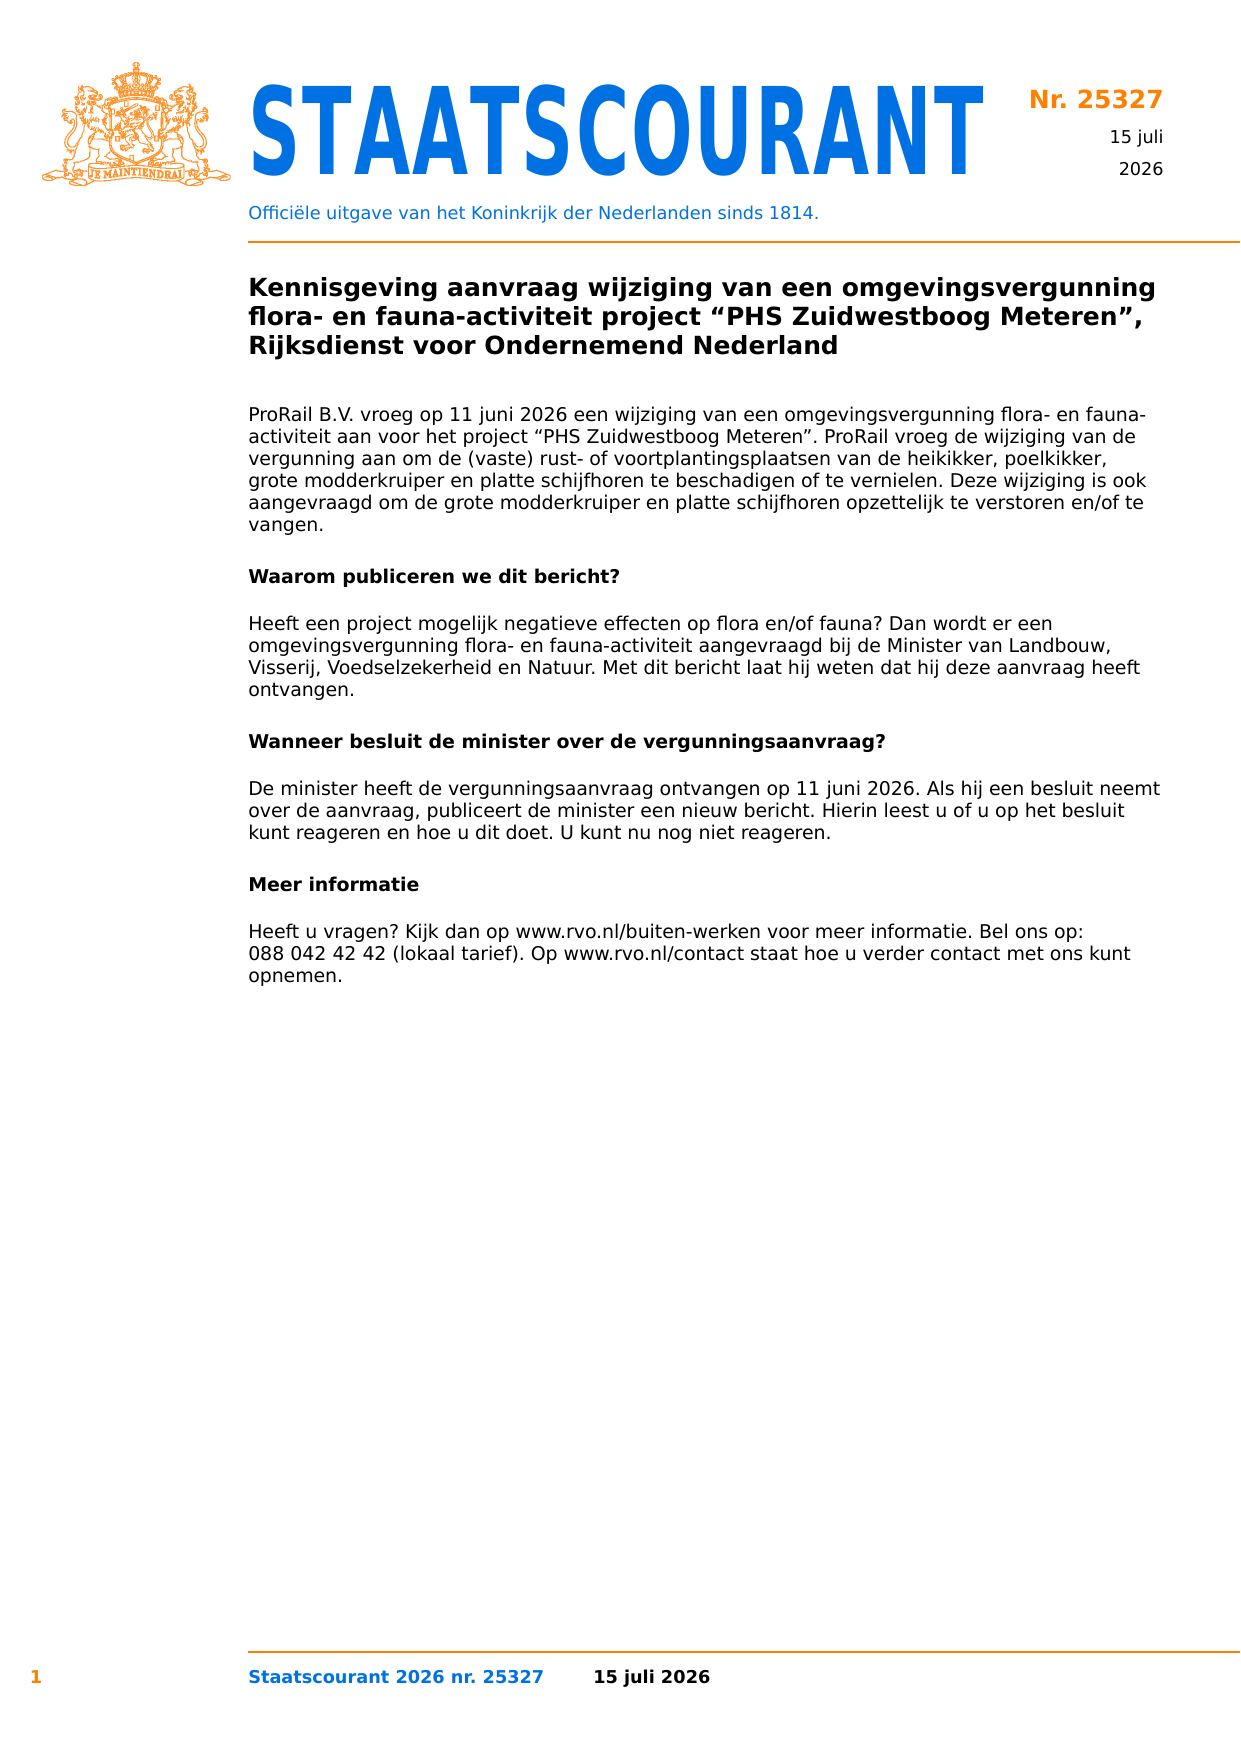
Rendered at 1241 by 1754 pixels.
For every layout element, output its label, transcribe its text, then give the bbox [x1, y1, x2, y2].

table_cell 15 juli [998, 121, 1240, 153]
table_header [25, 62, 248, 241]
subtitle Waarom publiceren we dit bericht? [248, 566, 1163, 588]
text ProRail B.V. vroeg op 11 juni 2026 een wijziging van een omgevingsvergunning flora- en fauna-activiteit aan voor het project “PHS Zuidwestboog Meteren”. ProRail vroeg de wijziging van de vergunning aan om de (vaste) rust- of voortplantingsplaatsen van de heikikker, poelkikker, grote modderkruiper en platte schijfhoren te beschadigen of te vernielen. Deze wijziging is ook aangevraagd om de grote modderkruiper en platte schijfhoren opzettelijk te verstoren en/of te vangen. [248, 404, 1163, 536]
subtitle Wanneer besluit de minister over de vergunningsaanvraag? [248, 731, 1163, 753]
table_header STAATSCOURANT [248, 62, 998, 203]
picture [41, 62, 231, 186]
subtitle Meer informatie [248, 874, 1163, 896]
subtitle Kennisgeving aanvraag wijziging van een omgevingsvergunning flora- en fauna-activiteit project “PHS Zuidwestboog Meteren”, Rijksdienst voor Ondernemend Nederland [248, 273, 1163, 361]
text Heeft u vragen? Kijk dan op www.rvo.nl/buiten-werken voor meer informatie. Bel ons op: 088 042 42 42 (lokaal tarief). Op www.rvo.nl/contact staat hoe u verder contact met ons kunt opnemen. [248, 921, 1163, 987]
text De minister heeft de vergunningsaanvraag ontvangen op 11 juni 2026. Als hij een besluit neemt over de aanvraag, publiceert de minister een nieuw bericht. Hierin leest u of u op het besluit kunt reageren en hoe u dit doet. U kunt nu nog niet reageren. [248, 778, 1163, 844]
table_cell Officiële uitgave van het Koninkrijk der Nederlanden sinds 1814. [248, 203, 1240, 241]
table_header Nr. 25327 [998, 62, 1240, 121]
text Heeft een project mogelijk negatieve effecten op flora en/of fauna? Dan wordt er een omgevingsvergunning flora- en fauna-activiteit aangevraagd bij de Minister van Landbouw, Visserij, Voedselzekerheid en Natuur. Met dit bericht laat hij weten dat hij deze aanvraag heeft ontvangen. [248, 613, 1163, 701]
table_cell 2026 [998, 153, 1240, 203]
